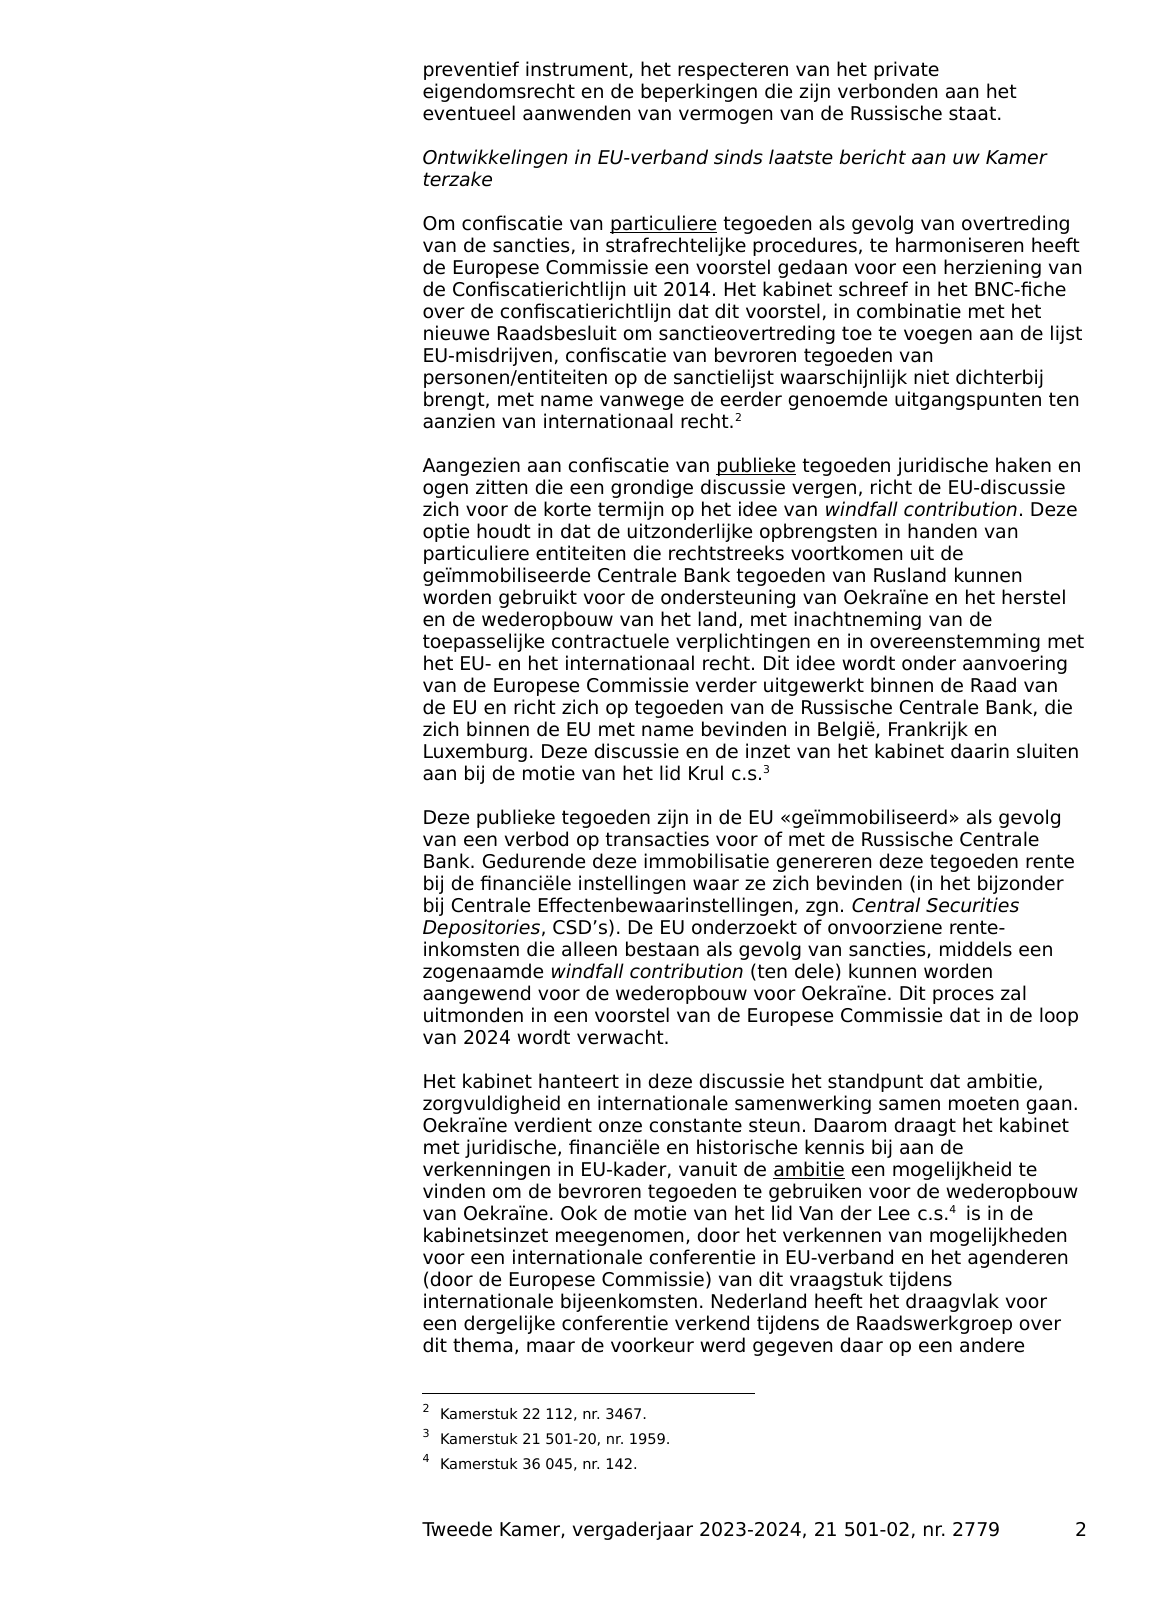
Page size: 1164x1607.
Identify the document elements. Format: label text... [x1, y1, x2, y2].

text Kamerstuk 36 045, nr. 142. [422, 1452, 1087, 1474]
text Het kabinet hanteert in deze discussie het standpunt dat ambitie, zorgvuldigheid en internationale samenwerking samen moeten gaan. Oekraïne verdient onze constante steun. Daarom draagt het kabinet met juridische, financiële en historische kennis bij aan de verkenningen in EU-kader, vanuit de ambitie een mogelijkheid te vinden om de bevroren tegoeden te gebruiken voor de wederopbouw van Oekraïne. Ook de motie van het lid Van der Lee c.s. is in de kabinetsinzet meegenomen, door het verkennen van mogelijkheden voor een internationale conferentie in EU-verband en het agenderen (door de Europese Commissie) van dit vraagstuk tijdens internationale bijeenkomsten. Nederland heeft het draagvlak voor een dergelijke conferentie verkend tijdens de Raadswerkgroep over dit thema, maar de voorkeur werd gegeven daar op een andere [422, 1071, 1087, 1357]
subtitle Ontwikkelingen in EU-verband sinds laatste bericht aan uw Kamer terzake [422, 147, 1087, 191]
text Kamerstuk 22 112, nr. 3467. [422, 1402, 1087, 1424]
text Aangezien aan confiscatie van publieke tegoeden juridische haken en ogen zitten die een grondige discussie vergen, richt de EU-discussie zich voor de korte termijn op het idee van windfall contribution. Deze optie houdt in dat de uitzonderlijke opbrengsten in handen van particuliere entiteiten die rechtstreeks voortkomen uit de geïmmobiliseerde Centrale Bank tegoeden van Rusland kunnen worden gebruikt voor de ondersteuning van Oekraïne en het herstel en de wederopbouw van het land, met inachtneming van de toepasselijke contractuele verplichtingen en in overeenstemming met het EU- en het internationaal recht. Dit idee wordt onder aanvoering van de Europese Commissie verder uitgewerkt binnen de Raad van de EU en richt zich op tegoeden van de Russische Centrale Bank, die zich binnen de EU met name bevinden in België, Frankrijk en Luxemburg. Deze discussie en de inzet van het kabinet daarin sluiten aan bij de motie van het lid Krul c.s. [422, 455, 1087, 785]
text Kamerstuk 21 501-20, nr. 1959. [422, 1427, 1087, 1449]
text Deze publieke tegoeden zijn in de EU «geïmmobiliseerd» als gevolg van een verbod op transacties voor of met de Russische Centrale Bank. Gedurende deze immobilisatie genereren deze tegoeden rente bij de financiële instellingen waar ze zich bevinden (in het bijzonder bij Centrale Effectenbewaarinstellingen, zgn. Central Securities Depositories, CSD’s). De EU onderzoekt of onvoorziene rente-inkomsten die alleen bestaan als gevolg van sancties, middels een zogenaamde windfall contribution (ten dele) kunnen worden aangewend voor de wederopbouw voor Oekraïne. Dit proces zal uitmonden in een voorstel van de Europese Commissie dat in de loop van 2024 wordt verwacht. [422, 807, 1087, 1049]
text preventief instrument, het respecteren van het private eigendomsrecht en de beperkingen die zijn verbonden aan het eventueel aanwenden van vermogen van de Russische staat. [422, 59, 1087, 125]
text Om confiscatie van particuliere tegoeden als gevolg van overtreding van de sancties, in strafrechtelijke procedures, te harmoniseren heeft de Europese Commissie een voorstel gedaan voor een herziening van de Confiscatierichtlijn uit 2014. Het kabinet schreef in het BNC-fiche over de confiscatierichtlijn dat dit voorstel, in combinatie met het nieuwe Raadsbesluit om sanctieovertreding toe te voegen aan de lijst EU-misdrijven, confiscatie van bevroren tegoeden van personen/entiteiten op de sanctielijst waarschijnlijk niet dichterbij brengt, met name vanwege de eerder genoemde uitgangspunten ten aanzien van internationaal recht. [422, 213, 1087, 433]
